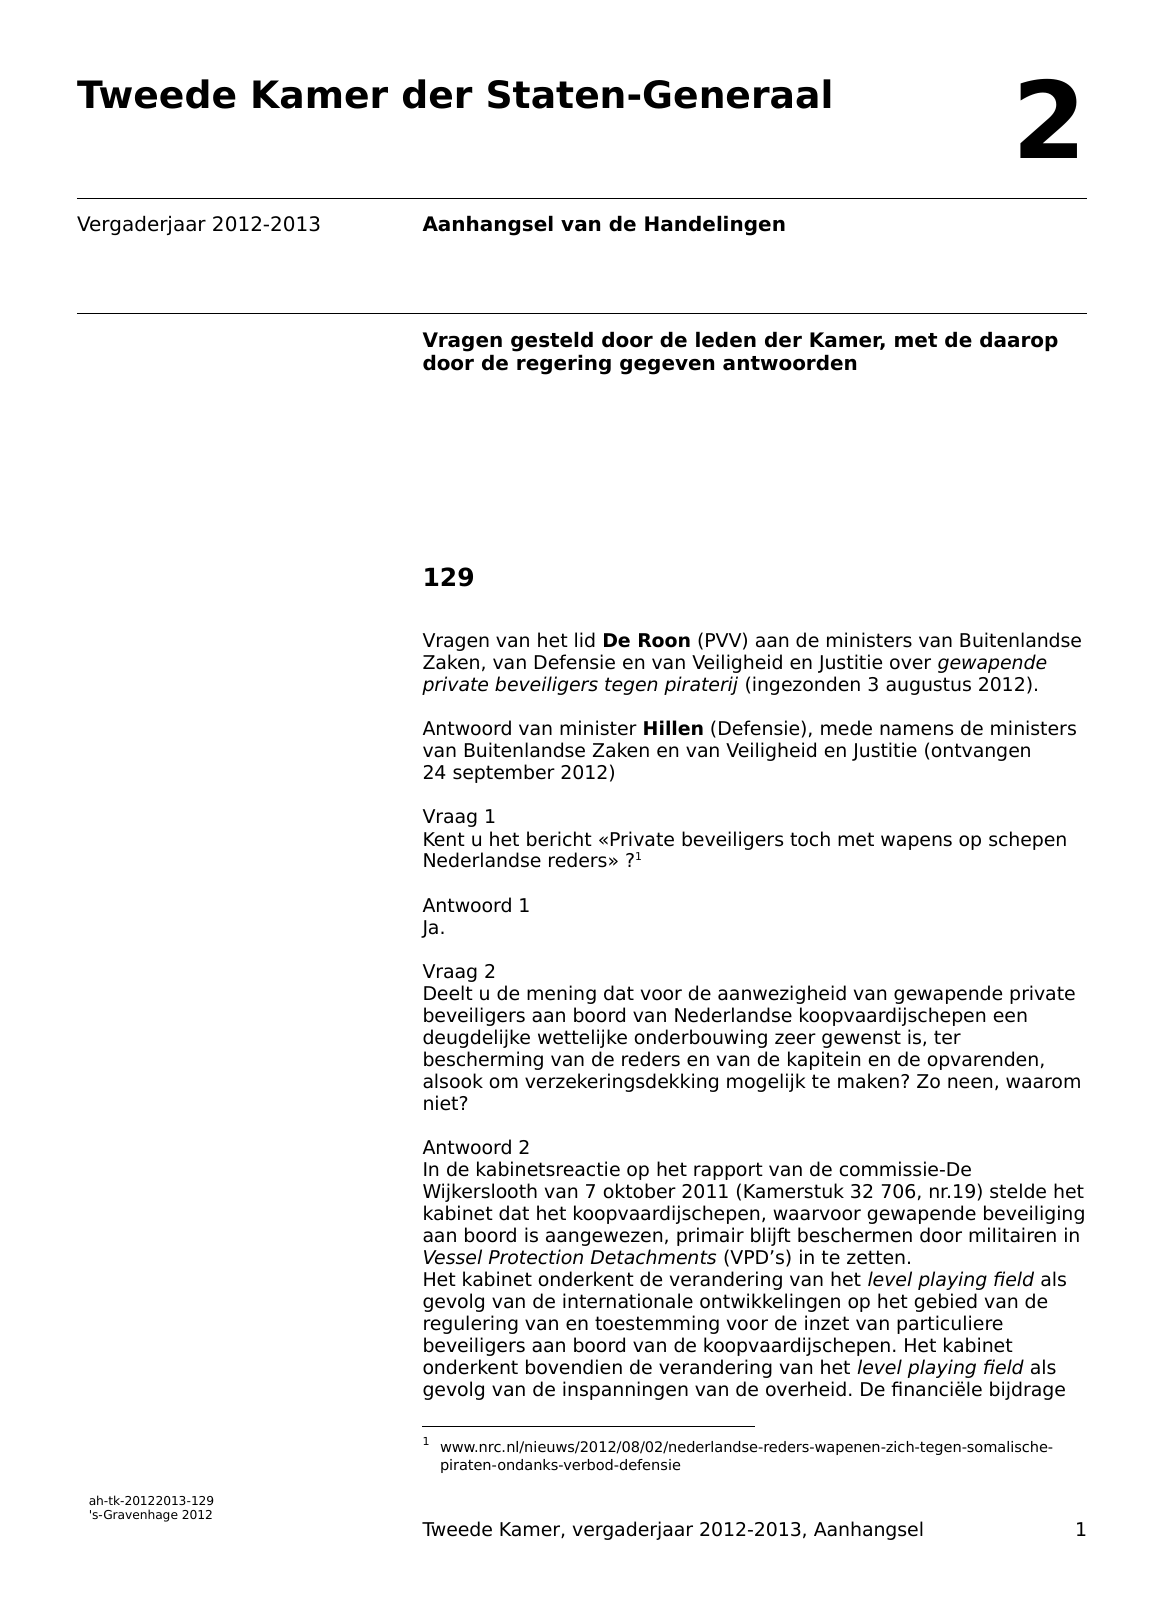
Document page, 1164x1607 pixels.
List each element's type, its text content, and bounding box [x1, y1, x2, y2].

text Kent u het bericht «Private beveiligers toch met wapens op schepen Nederlandse reders» ? [422, 828, 1087, 872]
table_header Tweede Kamer der Staten-Generaal [77, 59, 886, 198]
text 129 [422, 563, 1087, 592]
text Antwoord 1 [422, 894, 1087, 917]
table_header 2 [886, 59, 1087, 198]
text Het kabinet onderkent de verandering van het level playing field als gevolg van de internationale ontwikkelingen op het gebied van de regulering van en toestemming voor de inzet van particuliere beveiligers aan boord van de koopvaardijschepen. Het kabinet onderkent bovendien de verandering van het level playing field als gevolg van de inspanningen van de overheid. De financiële bijdrage [422, 1269, 1087, 1401]
table_cell Vragen gesteld door de leden der Kamer, met de daarop door de regering gegeven antwoorden [422, 314, 1087, 375]
text Vraag 2 [422, 961, 1087, 983]
table_cell Vergaderjaar 2012-2013 [77, 199, 422, 313]
text Vraag 1 [422, 806, 1087, 828]
text Deelt u de mening dat voor de aanwezigheid van gewapende private beveiligers aan boord van Nederlandse koopvaardijschepen een deugdelijke wettelijke onderbouwing zeer gewenst is, ter bescherming van de reders en van de kapitein en de opvarenden, alsook om verzekeringsdekking mogelijk te maken? Zo neen, waarom niet? [422, 983, 1087, 1114]
table_cell [77, 314, 422, 375]
table_cell Aanhangsel van de Handelingen [422, 199, 1087, 313]
text Vragen van het lid De Roon (PVV) aan de ministers van Buitenlandse Zaken, van Defensie en van Veiligheid en Justitie over gewapende private beveiligers tegen piraterij (ingezonden 3 augustus 2012). [422, 630, 1087, 696]
text Antwoord van minister Hillen (Defensie), mede namens de ministers van Buitenlandse Zaken en van Veiligheid en Justitie (ontvangen 24 september 2012) [422, 718, 1087, 784]
text www.nrc.nl/nieuws/2012/08/02/nederlandse-reders-wapenen-zich-tegen-somalische-piraten-ondanks-verbod-defensie [422, 1435, 1087, 1474]
text 's-Gravenhage 2012 [88, 1508, 323, 1522]
text Antwoord 2 [422, 1137, 1087, 1159]
text In de kabinetsreactie op het rapport van de commissie-De Wijkerslooth van 7 oktober 2011 (Kamerstuk 32 706, nr.19) stelde het kabinet dat het koopvaardijschepen, waarvoor gewapende beveiliging aan boord is aangewezen, primair blijft beschermen door militairen in Vessel Protection Detachments (VPD’s) in te zetten. [422, 1159, 1087, 1269]
text Ja. [422, 917, 1087, 938]
text ah-tk-20122013-129 [88, 1494, 323, 1508]
